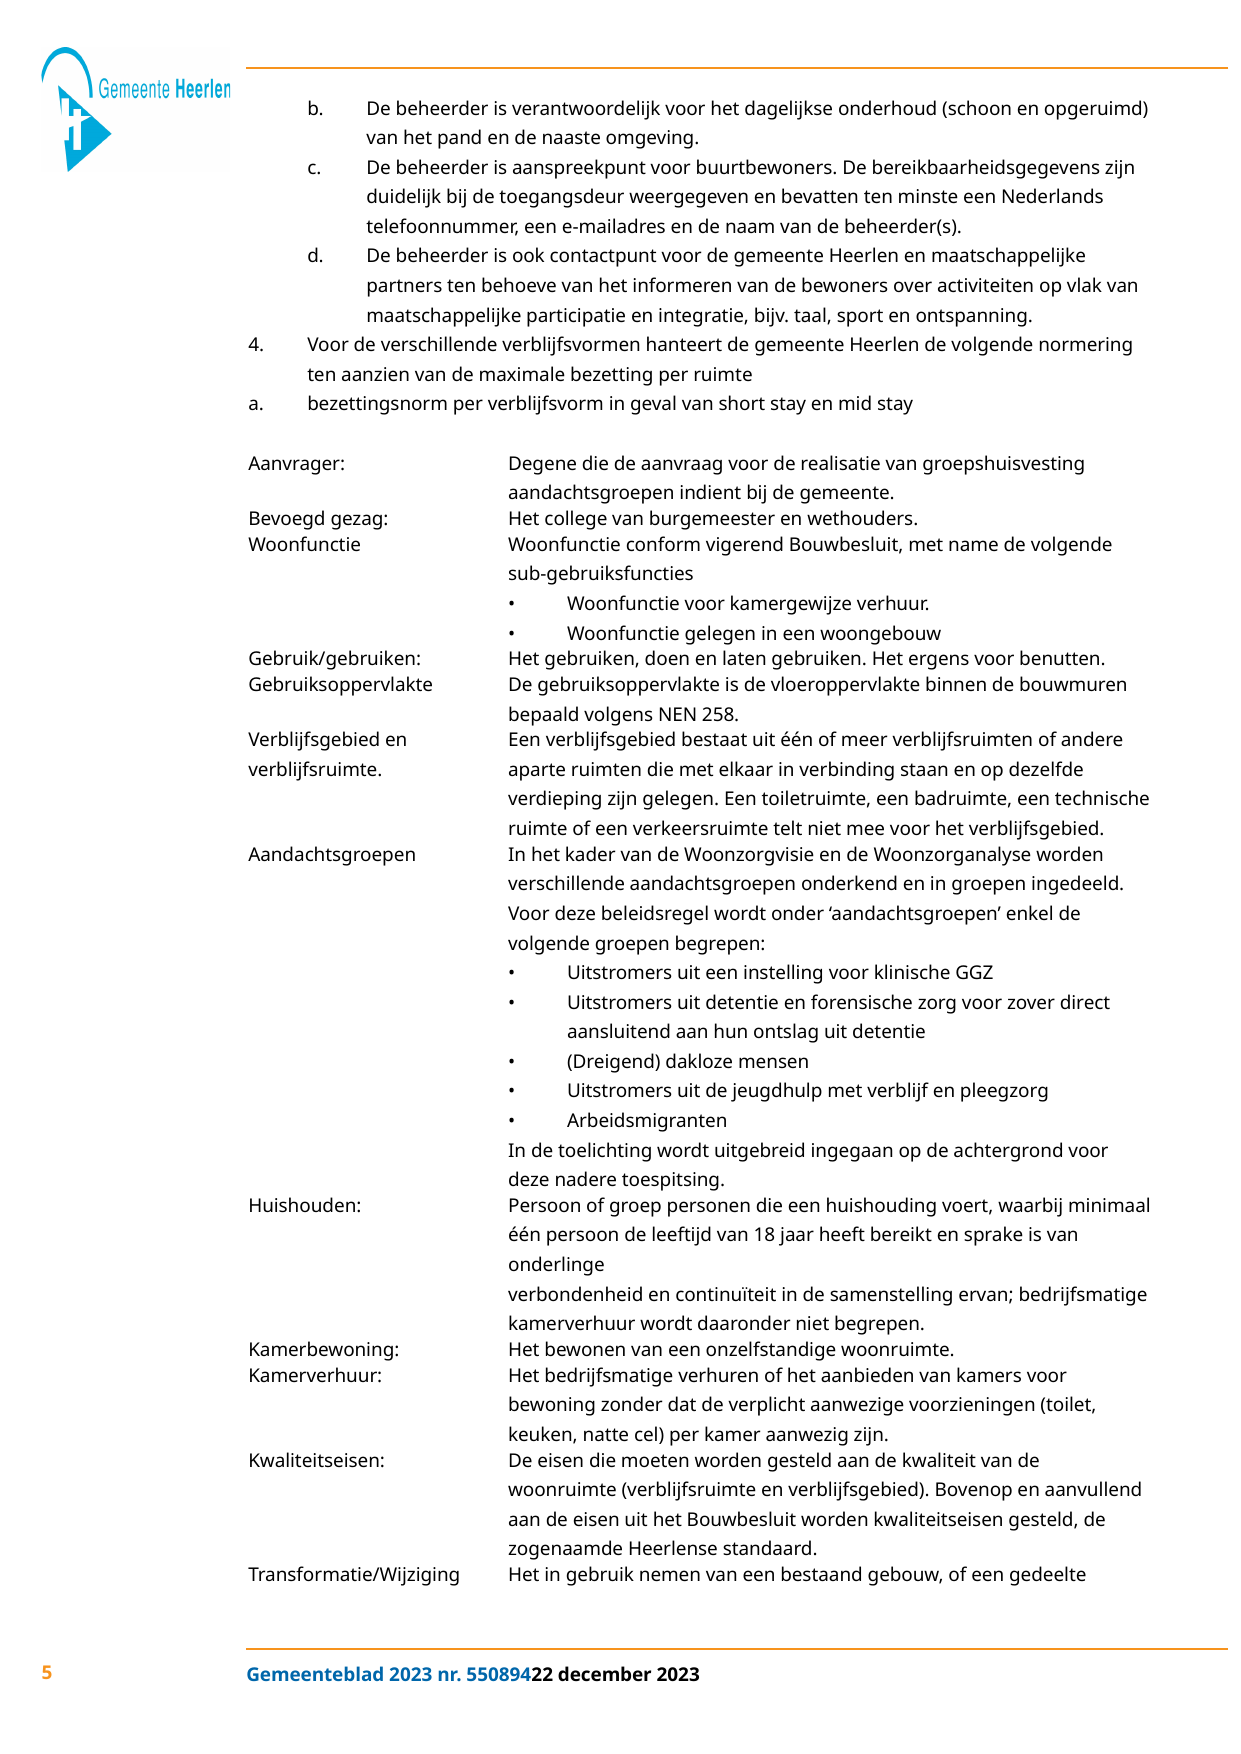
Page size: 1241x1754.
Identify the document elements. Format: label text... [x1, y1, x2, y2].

list bezettingsnorm per verblijfsvorm in geval van short stay en mid stay [248, 391, 1152, 416]
table_cell Huishouden: [248, 1192, 508, 1336]
table_cell Kamerbewoning: [248, 1336, 508, 1362]
table_cell De gebruiksoppervlakte is de vloeroppervlakte binnen de bouwmuren bepaald volgens NEN 258. [508, 671, 1152, 726]
table_cell In het kader van de Woonzorgvisie en de Woonzorganalyse worden verschillende aandachtsgroepen onderkend en in groepen ingedeeld. Voor deze beleidsregel wordt onder ‘aandachtsgroepen’ enkel de volgende groepen begrepen: Uitstromers uit een instelling voor klinische GGZ Uitstromers uit detentie en forensische zorg voor zover direct aansluitend aan hun ontslag uit detentie (Dreigend) dakloze mensen Uitstromers uit de jeugdhulp met verblijf en pleegzorg Arbeidsmigranten In de toelichting wordt uitgebreid ingegaan op de achtergrond voor deze nadere toespitsing. [508, 841, 1152, 1192]
table_cell Een verblijfsgebied bestaat uit één of meer verblijfsruimten of andere aparte ruimten die met elkaar in verbinding staan en op dezelfde verdieping zijn gelegen. Een toiletruimte, een badruimte, een technische ruimte of een verkeersruimte telt niet mee voor het verblijfsgebied. [508, 726, 1152, 841]
table_cell Woonfunctie conform vigerend Bouwbesluit, met name de volgende sub-gebruiksfuncties Woonfunctie voor kamergewijze verhuur. Woonfunctie gelegen in een woongebouw [508, 531, 1152, 645]
table_cell Het in gebruik nemen van een bestaand gebouw, of een gedeelte [508, 1561, 1152, 1587]
table_cell Het bewonen van een onzelfstandige woonruimte. [508, 1336, 1152, 1362]
table_header Aanvrager: [248, 450, 508, 505]
table_cell Woonfunctie [248, 531, 508, 645]
table_cell Verblijfsgebied en verblijfsruimte. [248, 726, 508, 841]
picture [41, 47, 231, 172]
table_cell Kamerverhuur: [248, 1362, 508, 1447]
table_cell Aandachtsgroepen [248, 841, 508, 1192]
table_header Degene die de aanvraag voor de realisatie van groepshuisvesting aandachtsgroepen indient bij de gemeente. [508, 450, 1152, 505]
table_cell Gebruiksoppervlakte [248, 671, 508, 726]
list De beheerder is ook contactpunt voor de gemeente Heerlen en maatschappelijke partners ten behoeve van het informeren van de bewoners over activiteiten op vlak van maatschappelijke participatie en integratie, bijv. taal, sport en ontspanning. [307, 243, 1152, 328]
list De beheerder is aanspreekpunt voor buurtbewoners. De bereikbaarheidsgegevens zijn duidelijk bij de toegangsdeur weergegeven en bevatten ten minste een Nederlands telefoonnummer, een e-mailadres en de naam van de beheerder(s). [307, 154, 1152, 239]
picture [41, 47, 59, 70]
table_cell Het college van burgemeester en wethouders. [508, 505, 1152, 531]
table_cell Transformatie/Wijziging [248, 1561, 508, 1587]
table_cell Kwaliteitseisen: [248, 1447, 508, 1561]
list De beheerder is verantwoordelijk voor het dagelijkse onderhoud (schoon en opgeruimd) van het pand en de naaste omgeving. [307, 95, 1152, 150]
table_cell Gebruik/gebruiken: [248, 645, 508, 671]
list Voor de verschillende verblijfsvormen hanteert de gemeente Heerlen de volgende normering ten aanzien van de maximale bezetting per ruimte [248, 331, 1152, 387]
table_cell Het bedrijfsmatige verhuren of het aanbieden van kamers voor bewoning zonder dat de verplicht aanwezige voorzieningen (toilet, keuken, natte cel) per kamer aanwezig zijn. [508, 1362, 1152, 1447]
table_cell Het gebruiken, doen en laten gebruiken. Het ergens voor benutten. [508, 645, 1152, 671]
table_cell Persoon of groep personen die een huishouding voert, waarbij minimaal één persoon de leeftijd van 18 jaar heeft bereikt en sprake is van onderlinge verbondenheid en continuïteit in de samenstelling ervan; bedrijfsmatige kamerverhuur wordt daaronder niet begrepen. [508, 1192, 1152, 1336]
table_cell De eisen die moeten worden gesteld aan de kwaliteit van de woonruimte (verblijfsruimte en verblijfsgebied). Bovenop en aanvullend aan de eisen uit het Bouwbesluit worden kwaliteitseisen gesteld, de zogenaamde Heerlense standaard. [508, 1447, 1152, 1561]
table_cell Bevoegd gezag: [248, 505, 508, 531]
